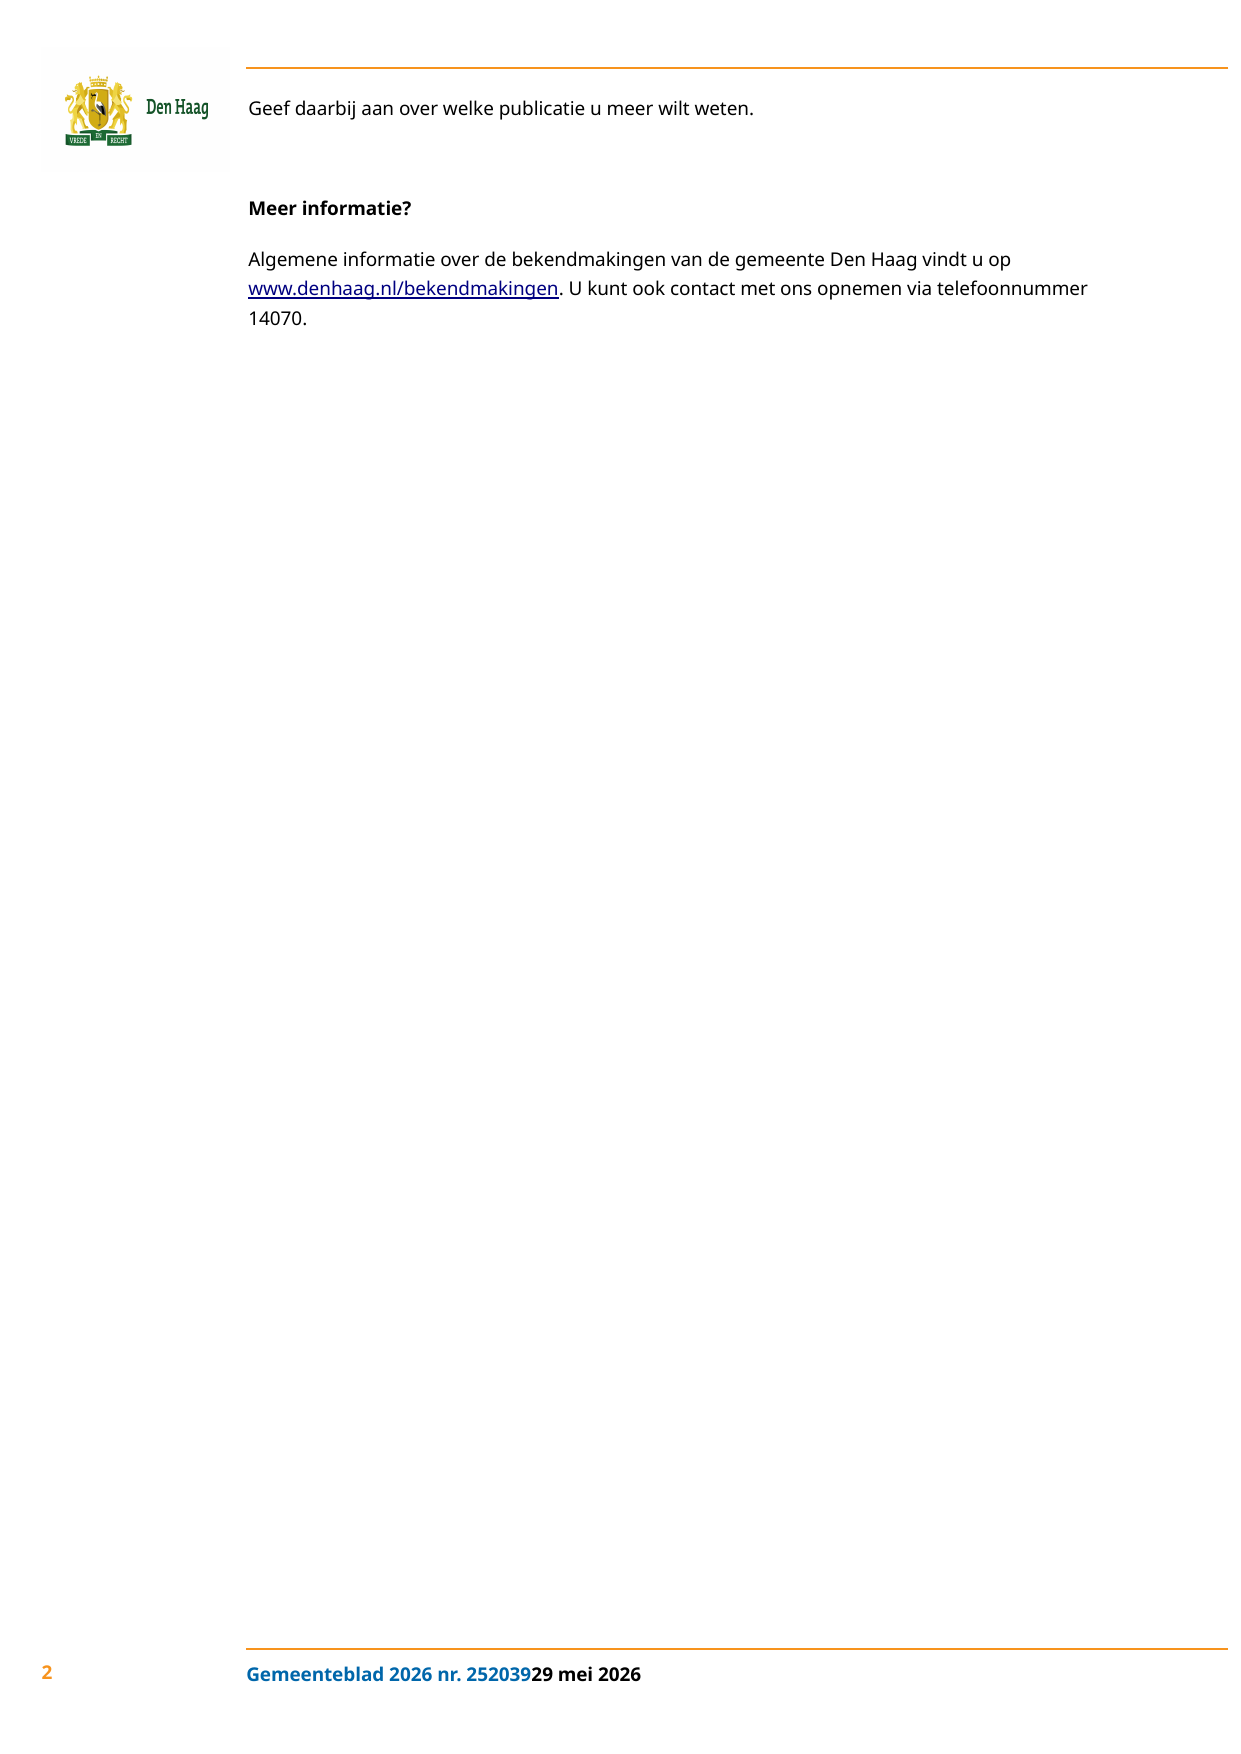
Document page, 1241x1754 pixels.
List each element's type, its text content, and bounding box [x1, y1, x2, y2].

text Geef daarbij aan over welke publicatie u meer wilt weten. [248, 95, 1152, 121]
text Meer informatie? [248, 196, 1152, 221]
text Algemene informatie over de bekendmakingen van de gemeente Den Haag vindt u op www.denhaag.nl/bekendmakingen. U kunt ook contact met ons opnemen via telefoonnummer 14070. [248, 246, 1152, 331]
picture [41, 47, 231, 172]
